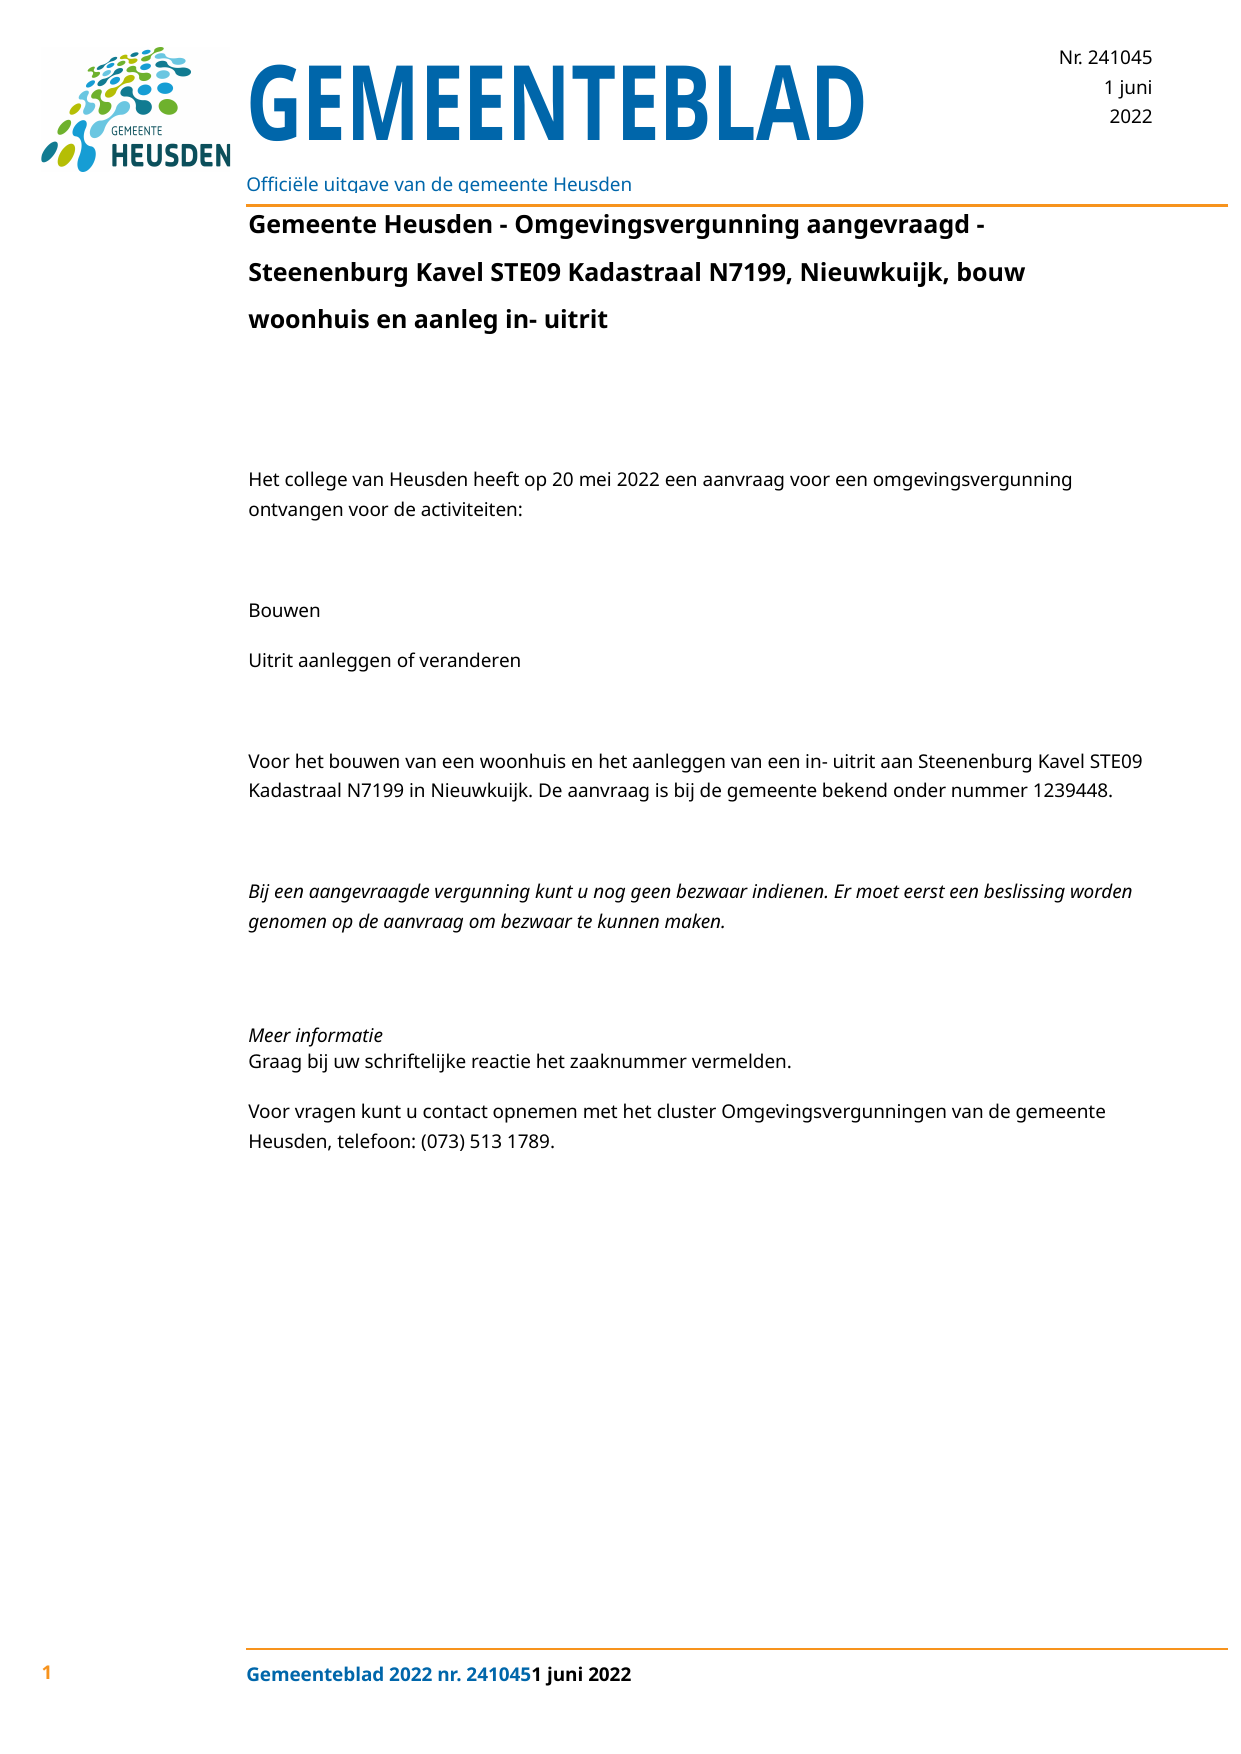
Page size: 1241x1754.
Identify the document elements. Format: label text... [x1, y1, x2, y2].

text Bouwen [248, 597, 1152, 622]
text Voor het bouwen van een woonhuis en het aanleggen van een in- uitrit aan Steenenburg Kavel STE09 Kadastraal N7199 in Nieuwkuijk. De aanvraag is bij de gemeente bekend onder nummer 1239448. [248, 748, 1152, 803]
text Voor vragen kunt u contact opnemen met het cluster Omgevingsvergunningen van de gemeente Heusden, telefoon: (073) 513 1789. [248, 1098, 1152, 1154]
text Gemeente Heusden - Omgevingsvergunning aangevraagd - Steenenburg Kavel STE09 Kadastraal N7199, Nieuwkuijk, bouw woonhuis en aanleg in- uitrit [248, 207, 1152, 336]
text Graag bij uw schriftelijke reactie het zaaknummer vermelden. [248, 1048, 1152, 1074]
text Het college van Heusden heeft op 20 mei 2022 een aanvraag voor een omgevingsvergunning ontvangen voor de activiteiten: [248, 466, 1152, 522]
text Uitrit aanleggen of veranderen [248, 647, 1152, 673]
text Bij een aangevraagde vergunning kunt u nog geen bezwaar indienen. Er moet eerst een beslissing worden genomen op de aanvraag om bezwaar te kunnen maken. [248, 878, 1152, 934]
picture [41, 47, 231, 172]
text Meer informatie [248, 1022, 1152, 1048]
